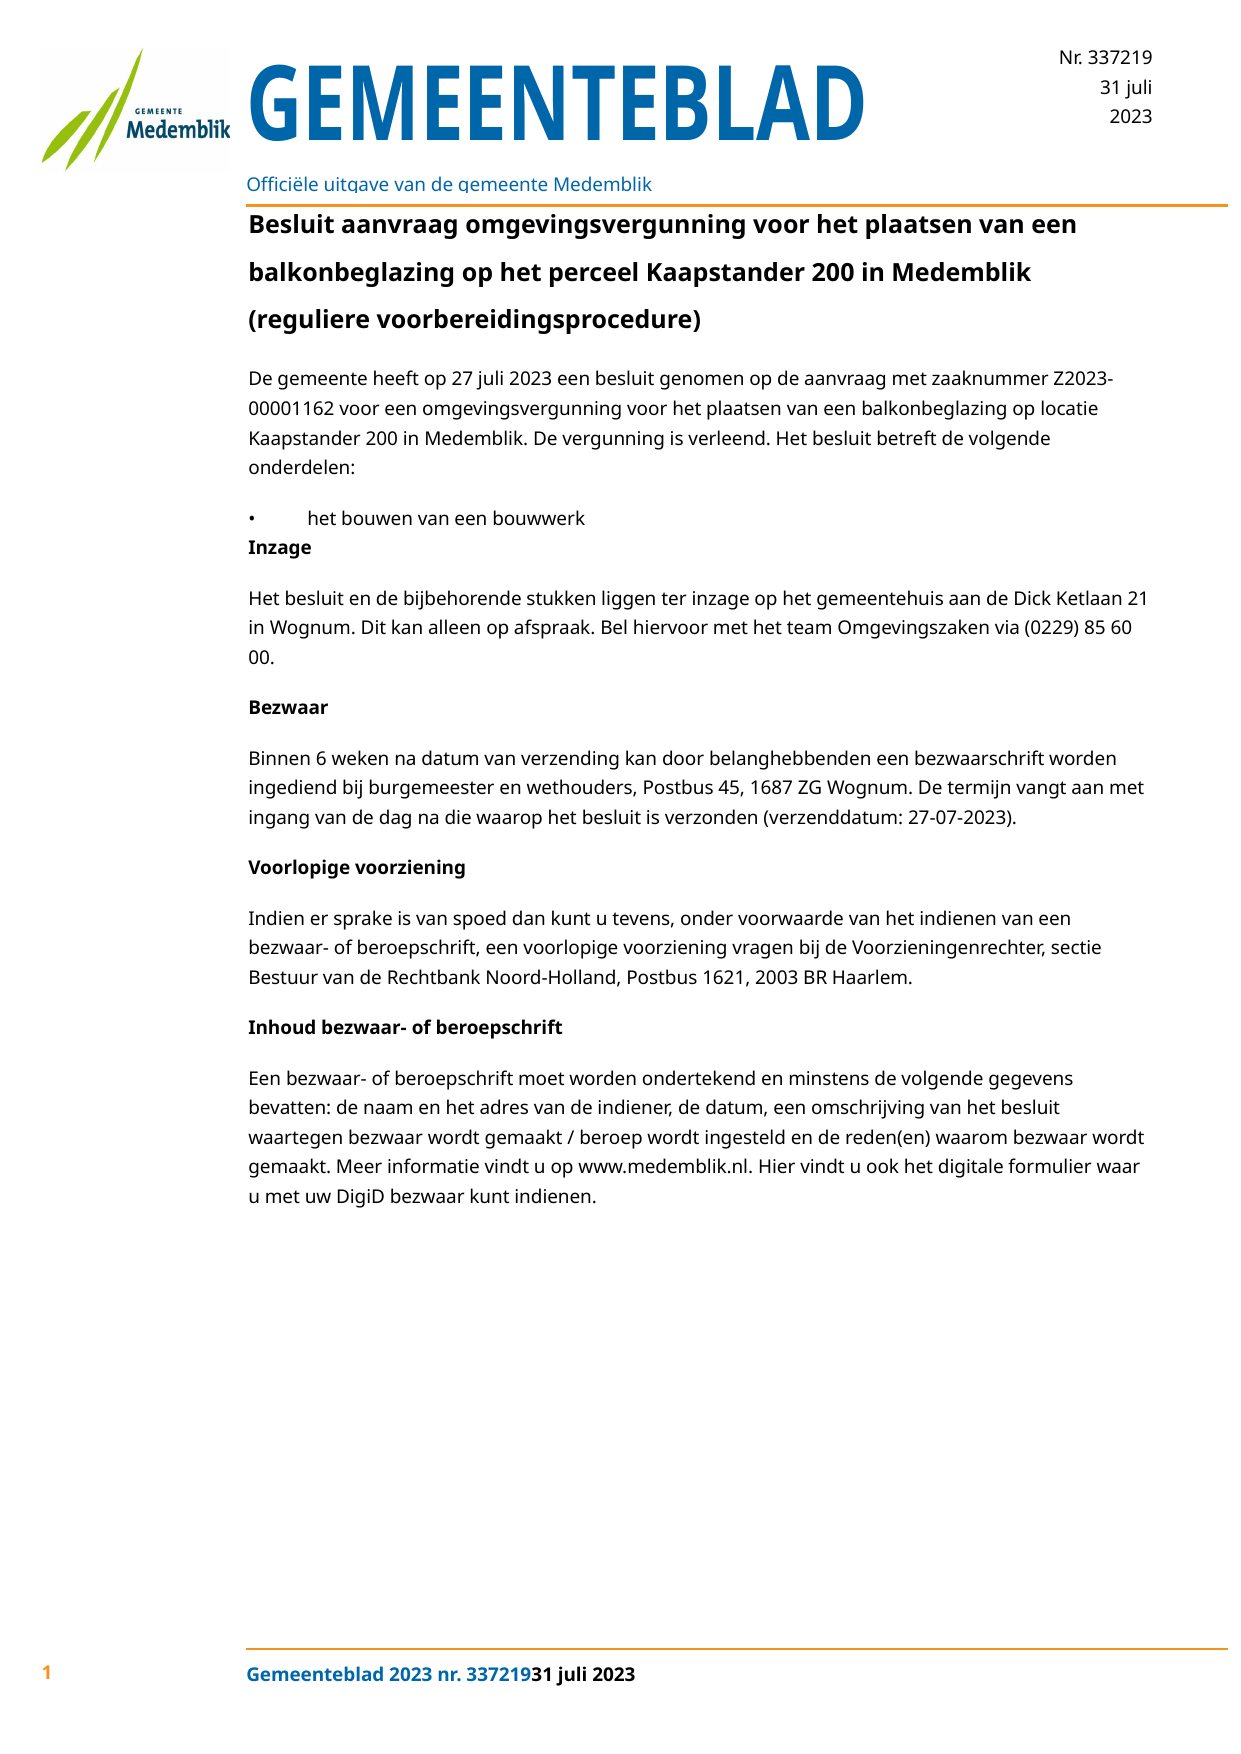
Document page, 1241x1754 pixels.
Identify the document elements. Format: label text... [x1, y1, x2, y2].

text Besluit aanvraag omgevingsvergunning voor het plaatsen van een balkonbeglazing op het perceel Kaapstander 200 in Medemblik (reguliere voorbereidingsprocedure) [248, 207, 1152, 336]
list het bouwen van een bouwwerk [248, 505, 1152, 530]
text Inzage [248, 534, 1152, 560]
text Binnen 6 weken na datum van verzending kan door belanghebbenden een bezwaarschrift worden ingediend bij burgemeester en wethouders, Postbus 45, 1687 ZG Wognum. De termijn vangt aan met ingang van de dag na die waarop het besluit is verzonden (verzenddatum: 27-07-2023). [248, 745, 1152, 829]
text Inhoud bezwaar- of beroepschrift [248, 1014, 1152, 1040]
text Het besluit en de bijbehorende stukken liggen ter inzage op het gemeentehuis aan de Dick Ketlaan 21 in Wognum. Dit kan alleen op afspraak. Bel hiervoor met het team Omgevingszaken via (0229) 85 60 00. [248, 585, 1152, 669]
text Een bezwaar- of beroepschrift moet worden ondertekend en minstens de volgende gegevens bevatten: de naam en het adres van de indiener, de datum, een omschrijving van het besluit waartegen bezwaar wordt gemaakt / beroep wordt ingesteld en de reden(en) waarom bezwaar wordt gemaakt. Meer informatie vindt u op www.medemblik.nl. Hier vindt u ook het digitale formulier waar u met uw DigiD bezwaar kunt indienen. [248, 1065, 1152, 1209]
text Voorlopige voorziening [248, 854, 1152, 880]
text De gemeente heeft op 27 juli 2023 een besluit genomen op de aanvraag met zaaknummer Z2023-00001162 voor een omgevingsvergunning voor het plaatsen van een balkonbeglazing op locatie Kaapstander 200 in Medemblik. De vergunning is verleend. Het besluit betreft de volgende onderdelen: [248, 366, 1152, 480]
text Bezwaar [248, 694, 1152, 720]
text Indien er sprake is van spoed dan kunt u tevens, onder voorwaarde van het indienen van een bezwaar- of beroepschrift, een voorlopige voorziening vragen bij de Voorzieningenrechter, sectie Bestuur van de Rechtbank Noord-Holland, Postbus 1621, 2003 BR Haarlem. [248, 905, 1152, 989]
picture [41, 47, 231, 172]
